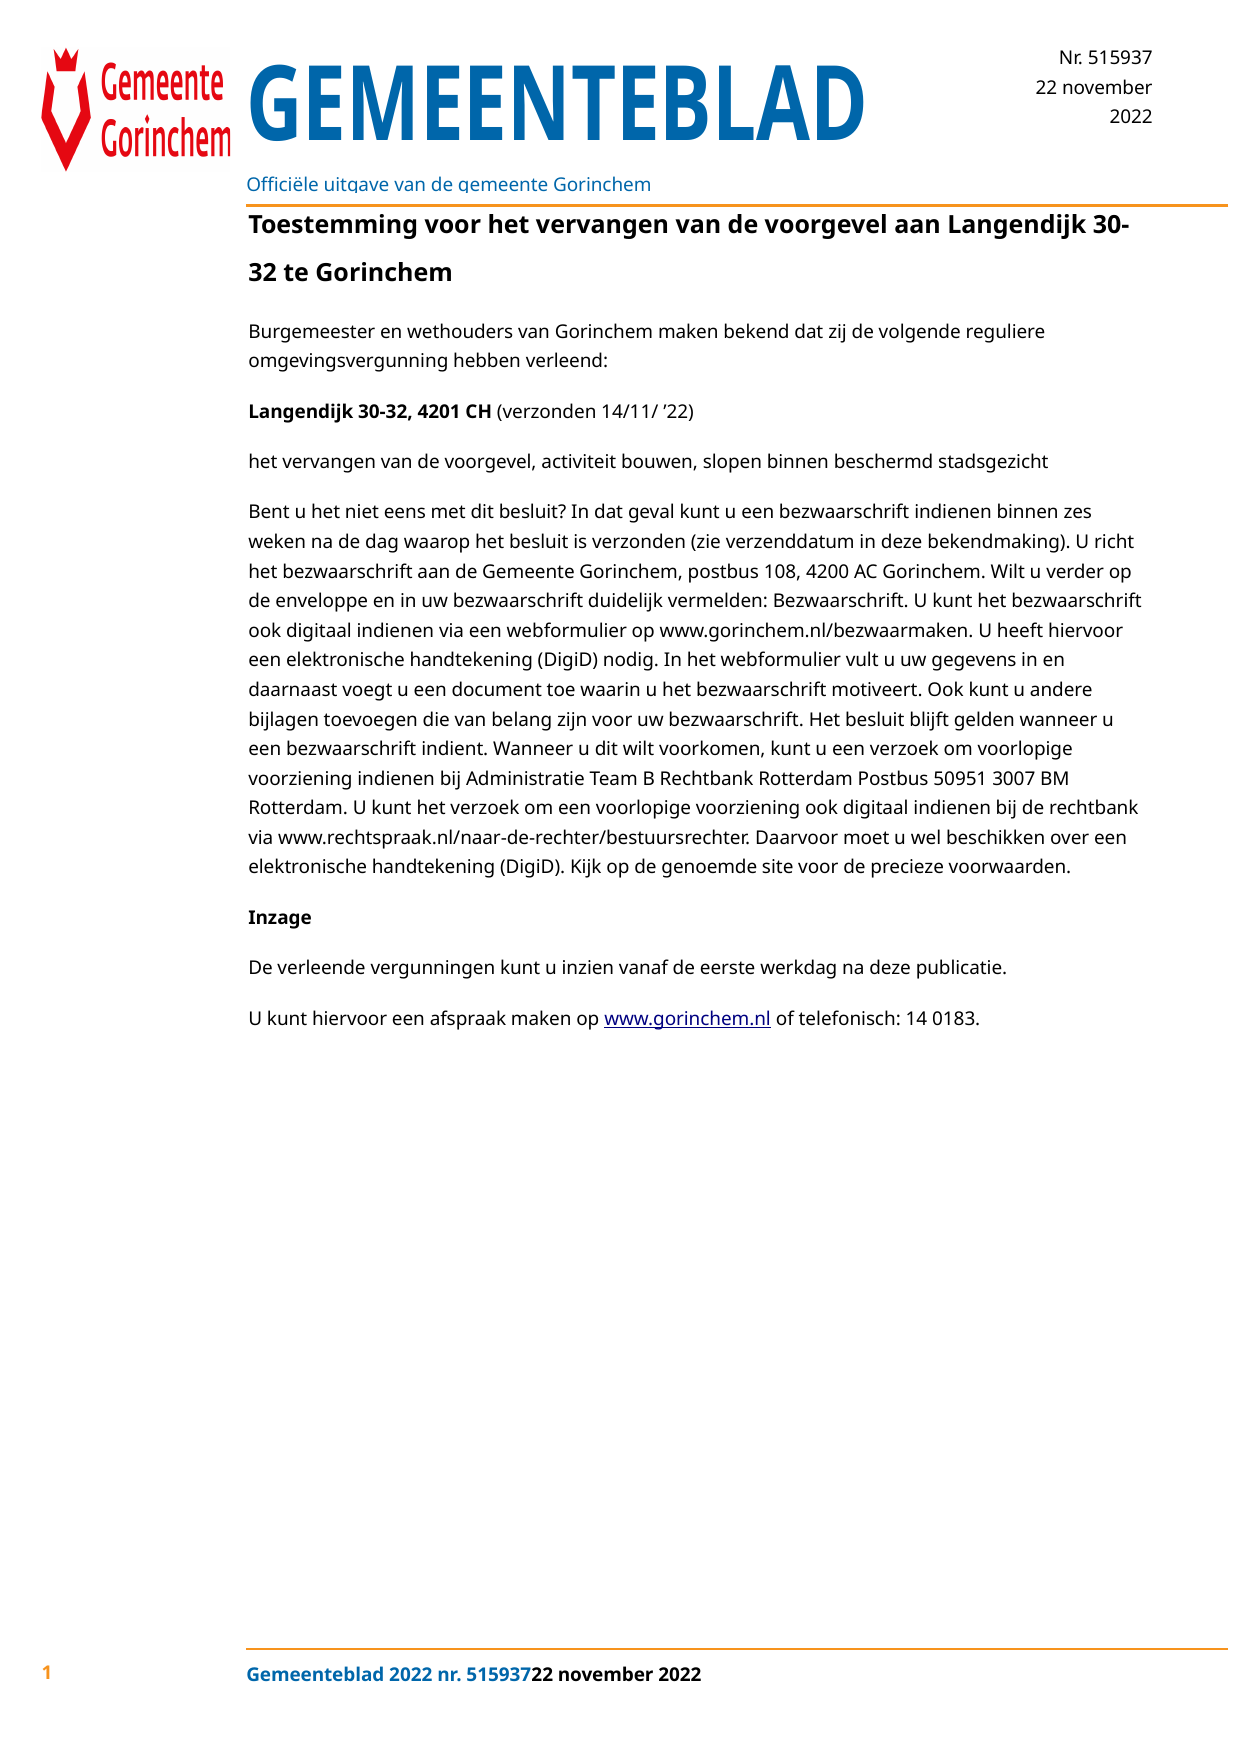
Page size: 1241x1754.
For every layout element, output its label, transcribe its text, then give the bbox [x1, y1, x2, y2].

text U kunt hiervoor een afspraak maken op www.gorinchem.nl of telefonisch: 14 0183. [248, 1005, 1152, 1031]
text Bent u het niet eens met dit besluit? In dat geval kunt u een bezwaarschrift indienen binnen zes weken na de dag waarop het besluit is verzonden (zie verzenddatum in deze bekendmaking). U richt het bezwaarschrift aan de Gemeente Gorinchem, postbus 108, 4200 AC Gorinchem. Wilt u verder op de enveloppe en in uw bezwaarschrift duidelijk vermelden: Bezwaarschrift. U kunt het bezwaarschrift ook digitaal indienen via een webformulier op www.gorinchem.nl/bezwaarmaken. U heeft hiervoor een elektronische handtekening (DigiD) nodig. In het webformulier vult u uw gegevens in en daarnaast voegt u een document toe waarin u het bezwaarschrift motiveert. Ook kunt u andere bijlagen toevoegen die van belang zijn voor uw bezwaarschrift. Het besluit blijft gelden wanneer u een bezwaarschrift indient. Wanneer u dit wilt voorkomen, kunt u een verzoek om voorlopige voorziening indienen bij Administratie Team B Rechtbank Rotterdam Postbus 50951 3007 BM Rotterdam. U kunt het verzoek om een voorlopige voorziening ook digitaal indienen bij de rechtbank via www.rechtspraak.nl/naar-de-rechter/bestuursrechter. Daarvoor moet u wel beschikken over een elektronische handtekening (DigiD). Kijk op de genoemde site voor de precieze voorwaarden. [248, 499, 1152, 879]
picture [41, 47, 231, 172]
text Langendijk 30-32, 4201 CH (verzonden 14/11/ ’22) [248, 398, 1152, 424]
text Toestemming voor het vervangen van de voorgevel aan Langendijk 30-32 te Gorinchem [248, 207, 1152, 288]
text het vervangen van de voorgevel, activiteit bouwen, slopen binnen beschermd stadsgezicht [248, 448, 1152, 474]
text Inzage [248, 904, 1152, 930]
text Burgemeester en wethouders van Gorinchem maken bekend dat zij de volgende reguliere omgevingsvergunning hebben verleend: [248, 318, 1152, 373]
text De verleende vergunningen kunt u inzien vanaf de eerste werkdag na deze publicatie. [248, 954, 1152, 980]
